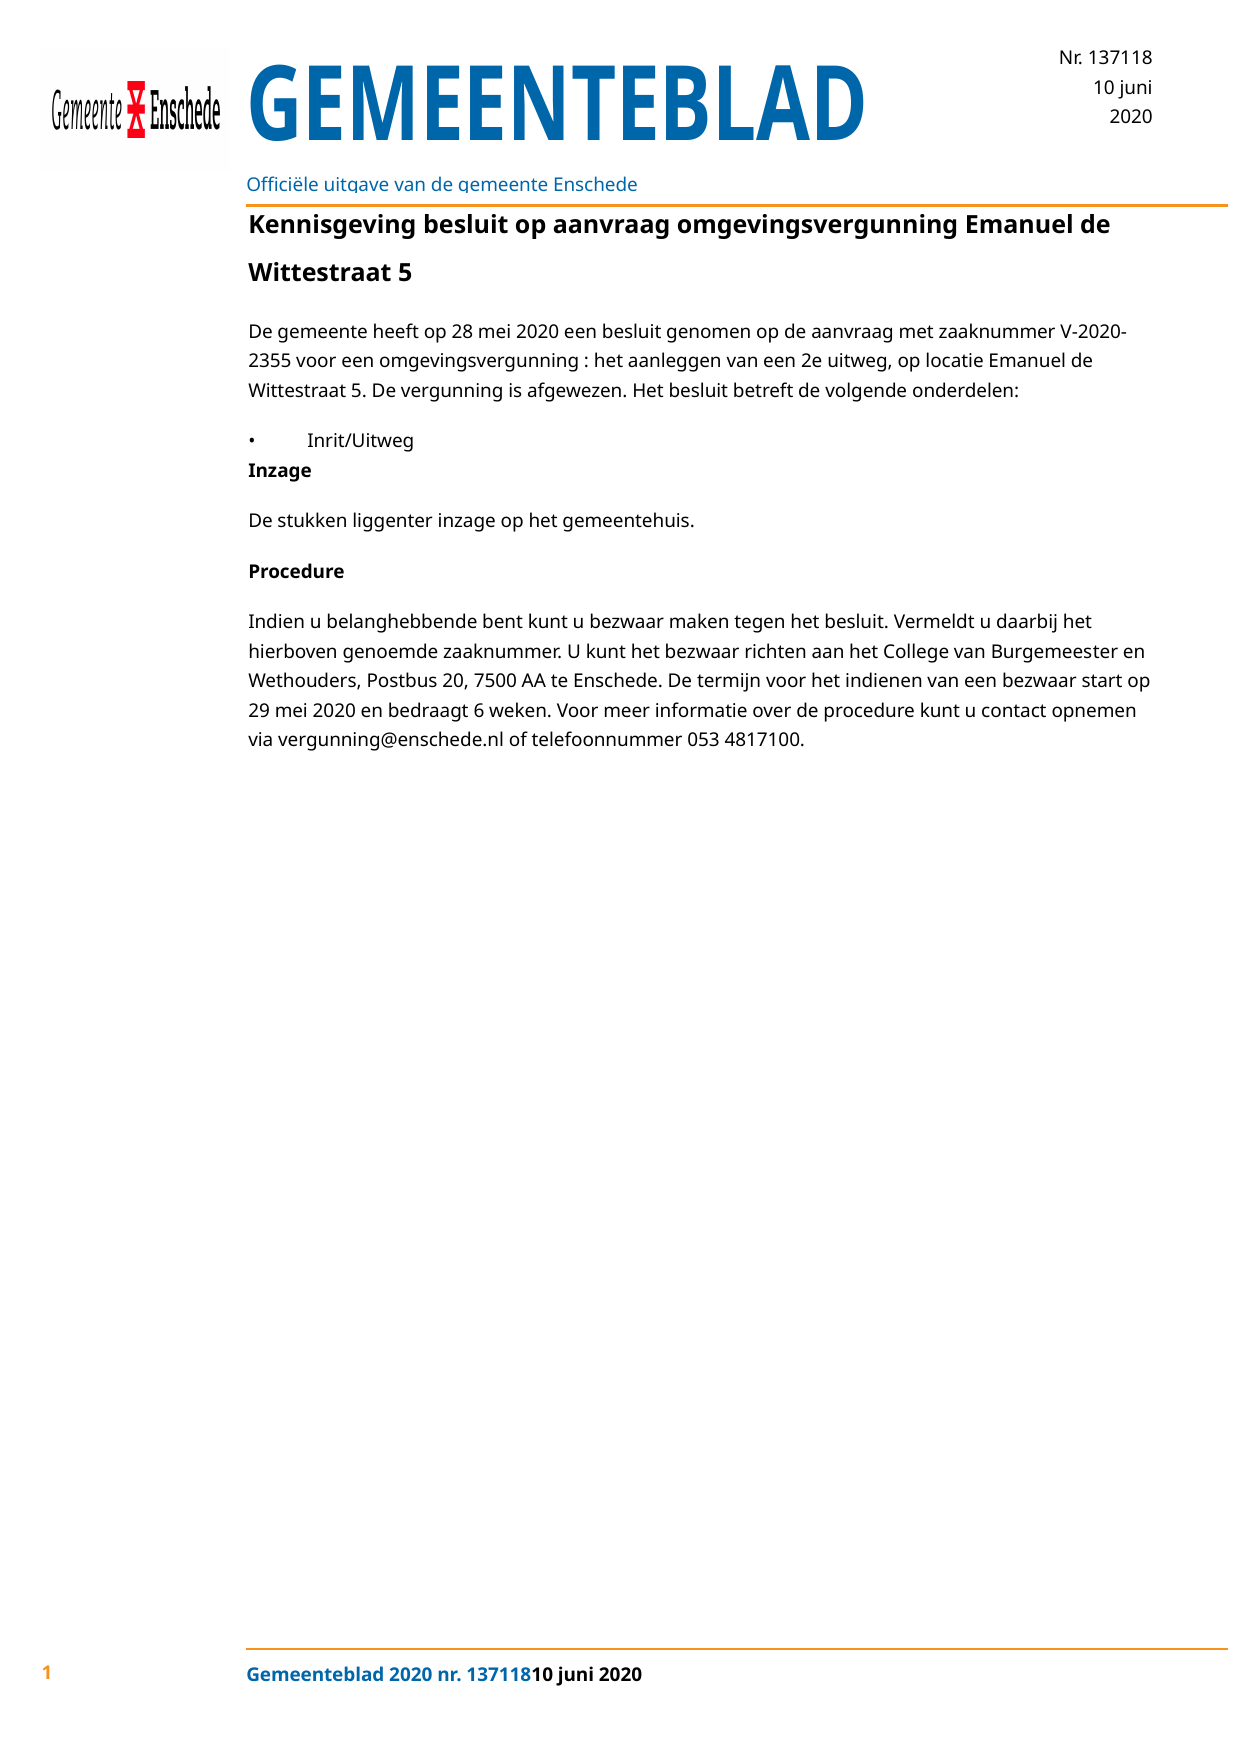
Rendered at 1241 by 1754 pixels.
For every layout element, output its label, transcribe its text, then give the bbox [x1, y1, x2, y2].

picture [41, 47, 231, 172]
list Inrit/Uitweg [248, 427, 1152, 453]
text Indien u belanghebbende bent kunt u bezwaar maken tegen het besluit. Vermeldt u daarbij het hierboven genoemde zaaknummer. U kunt het bezwaar richten aan het College van Burgemees­ter en Wethouders, Postbus 20, 7500 AA te Enschede. De termijn voor het indienen van een bezwaar start op 29 mei 2020 en bedraagt 6 weken. Voor meer informatie over de procedure kunt u contact opnemen via vergunning@enschede.nl of telefoonnummer 053 4817100. [248, 608, 1152, 752]
text Kennisgeving besluit op aanvraag omgevingsvergunning Emanuel de Wittestraat 5 [248, 207, 1152, 288]
text Inzage [248, 457, 1152, 483]
text De stukken liggenter inzage op het gemeentehuis. [248, 507, 1152, 533]
text De gemeente heeft op 28 mei 2020 een besluit genomen op de aanvraag met zaaknummer V-2020-2355 voor een omgevingsvergunning : het aanleggen van een 2e uitweg, op locatie Emanuel de Wittestraat 5. De vergunning is afgewezen. Het besluit betreft de volgende onderdelen: [248, 318, 1152, 403]
text Procedure [248, 558, 1152, 584]
